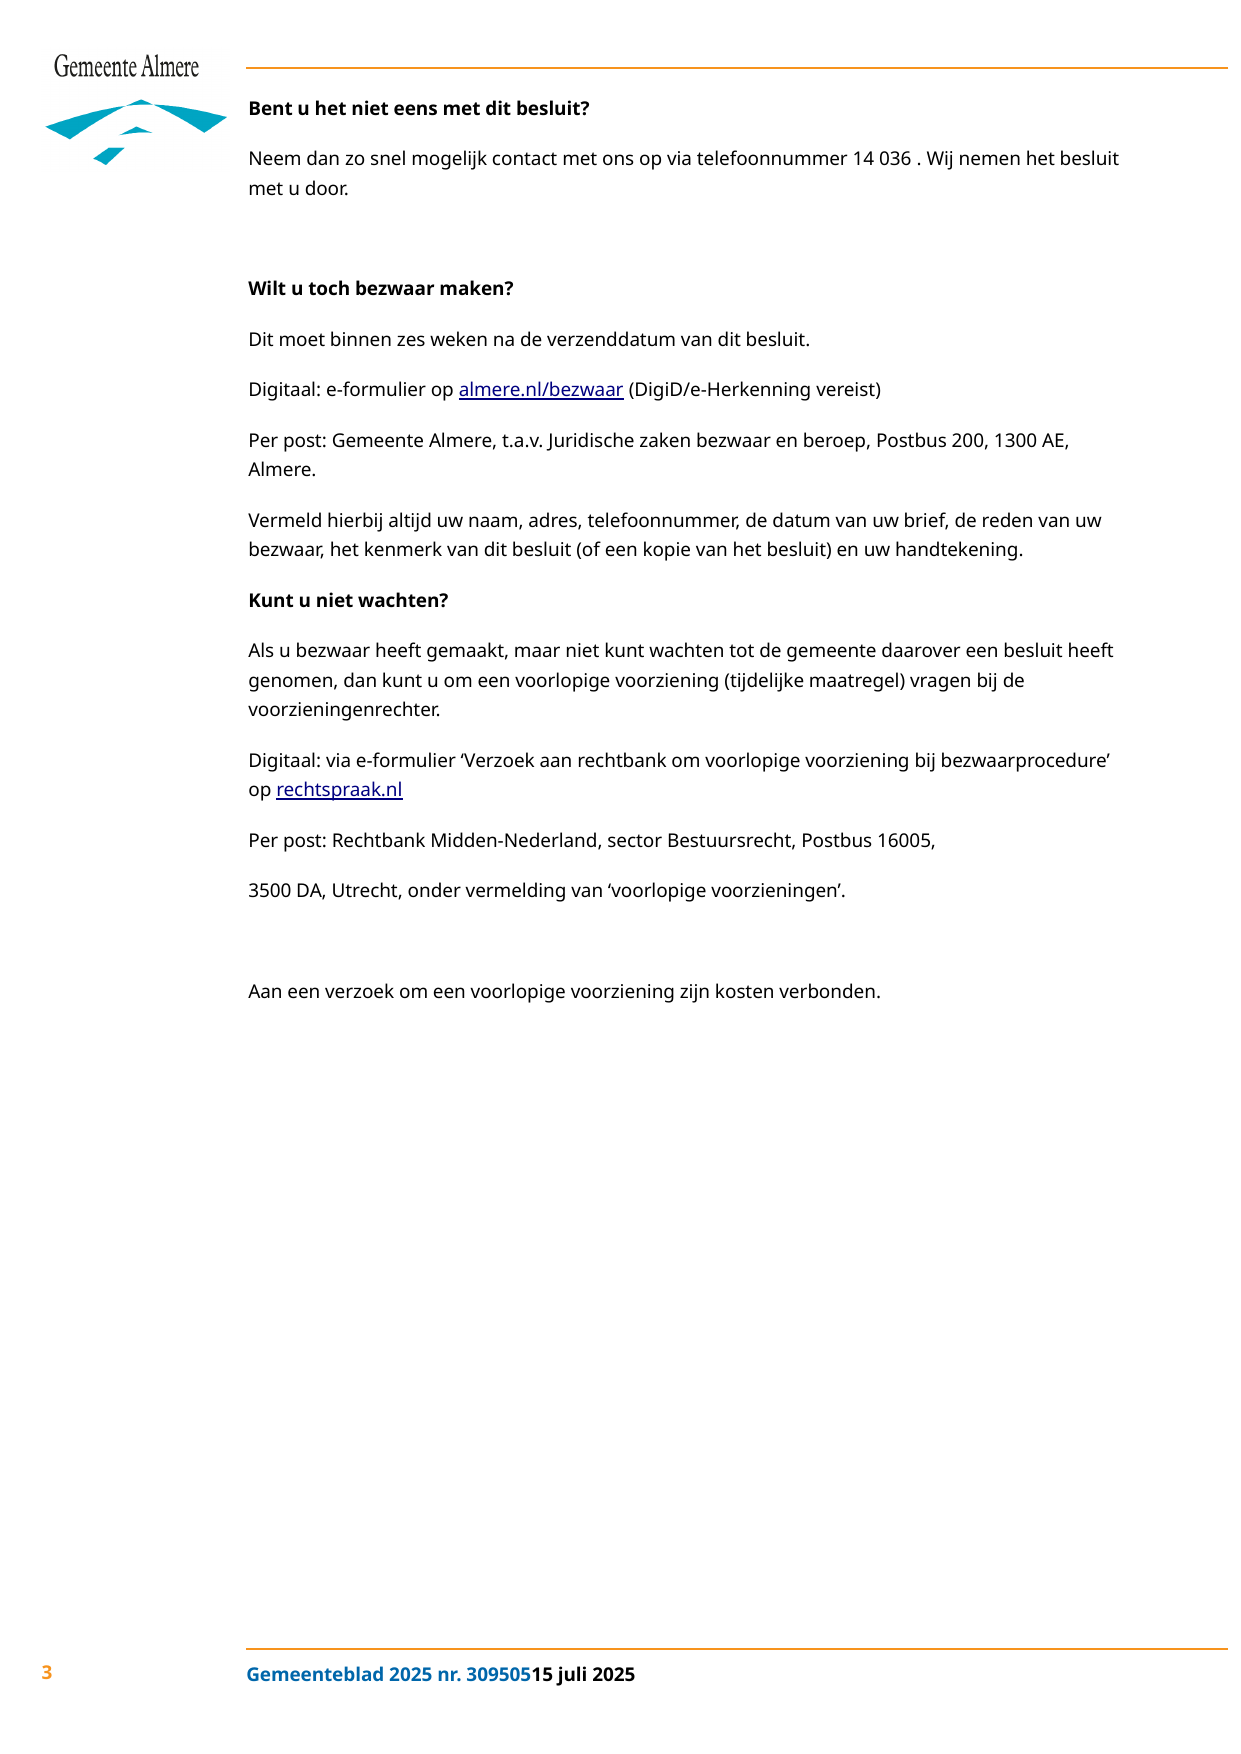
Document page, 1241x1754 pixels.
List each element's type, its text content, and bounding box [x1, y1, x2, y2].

text Per post: Gemeente Almere, t.a.v. Juridische zaken bezwaar en beroep, Postbus 200, 1300 AE, Almere. [248, 427, 1152, 482]
text Bent u het niet eens met dit besluit? [248, 95, 1152, 121]
text Digitaal: e-formulier op almere.nl/bezwaar (DigiD/e-Herkenning vereist) [248, 376, 1152, 402]
text Dit moet binnen zes weken na de verzenddatum van dit besluit. [248, 326, 1152, 352]
text 3500 DA, Utrecht, onder vermelding van ‘voorlopige voorzieningen’. [248, 877, 1152, 903]
text Vermeld hierbij altijd uw naam, adres, telefoonnummer, de datum van uw brief, de reden van uw bezwaar, het kenmerk van dit besluit (of een kopie van het besluit) en uw handtekening. [248, 507, 1152, 562]
text Per post: Rechtbank Midden-Nederland, sector Bestuursrecht, Postbus 16005, [248, 827, 1152, 853]
text Als u bezwaar heeft gemaakt, maar niet kunt wachten tot de gemeente daarover een besluit heeft genomen, dan kunt u om een voorlopige voorziening (tijdelijke maatregel) vragen bij de voorzieningenrechter. [248, 637, 1152, 722]
text Digitaal: via e-formulier ‘Verzoek aan rechtbank om voorlopige voorziening bij bezwaarprocedure’ op rechtspraak.nl [248, 747, 1152, 802]
text Aan een verzoek om een voorlopige voorziening zijn kosten verbonden. [248, 978, 1152, 1004]
picture [41, 47, 231, 172]
text Wilt u toch bezwaar maken? [248, 276, 1152, 301]
text Kunt u niet wachten? [248, 587, 1152, 613]
text Neem dan zo snel mogelijk contact met ons op via telefoonnummer 14 036 . Wij nemen het besluit met u door. [248, 145, 1152, 201]
